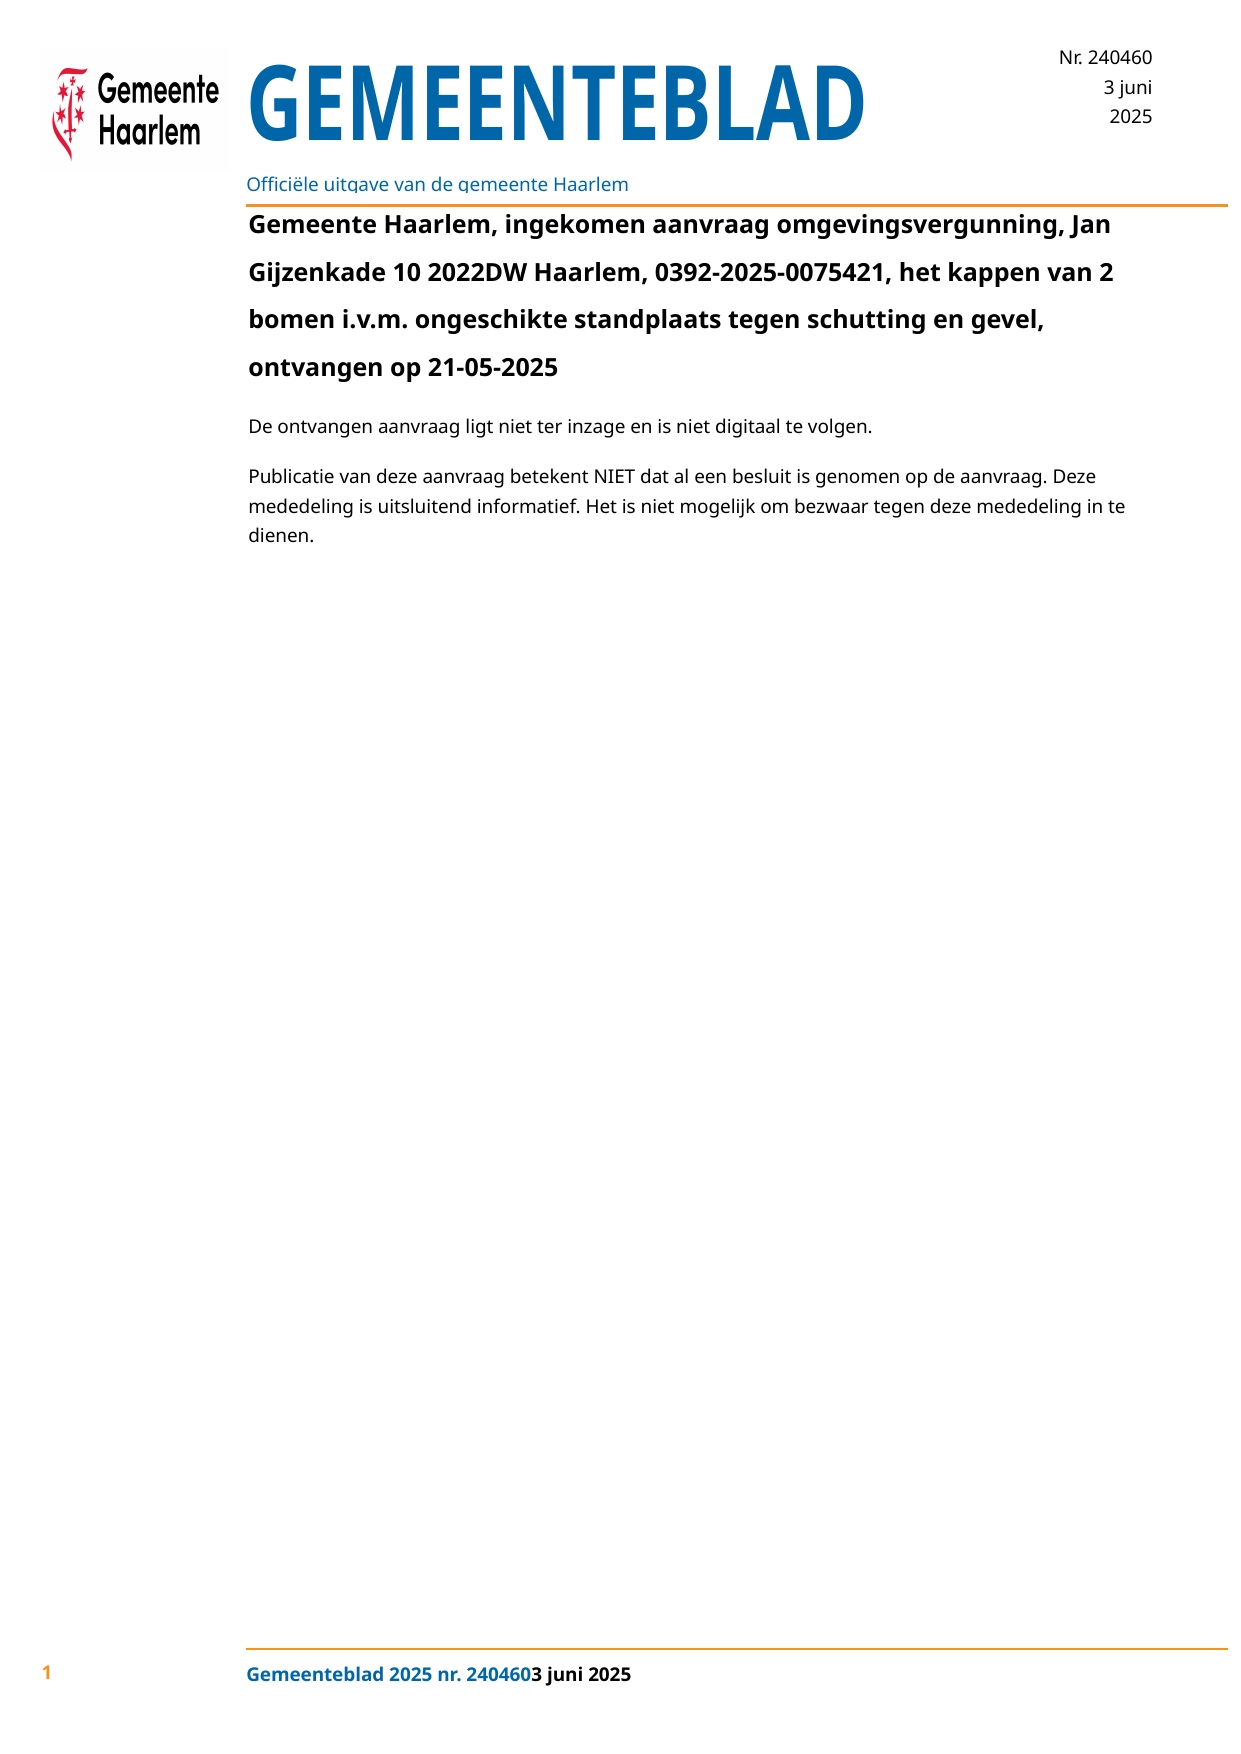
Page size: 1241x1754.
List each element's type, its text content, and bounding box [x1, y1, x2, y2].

text Publicatie van deze aanvraag betekent NIET dat al een besluit is genomen op de aanvraag. Deze mededeling is uitsluitend informatief. Het is niet mogelijk om bezwaar tegen deze mededeling in te dienen. [248, 463, 1152, 548]
picture [41, 47, 231, 172]
text De ontvangen aanvraag ligt niet ter inzage en is niet digitaal te volgen. [248, 413, 1152, 439]
text Gemeente Haarlem, ingekomen aanvraag omgevingsvergunning, Jan Gijzenkade 10 2022DW Haarlem, 0392-2025-0075421, het kappen van 2 bomen i.v.m. ongeschikte standplaats tegen schutting en gevel, ontvangen op 21-05-2025 [248, 207, 1152, 384]
